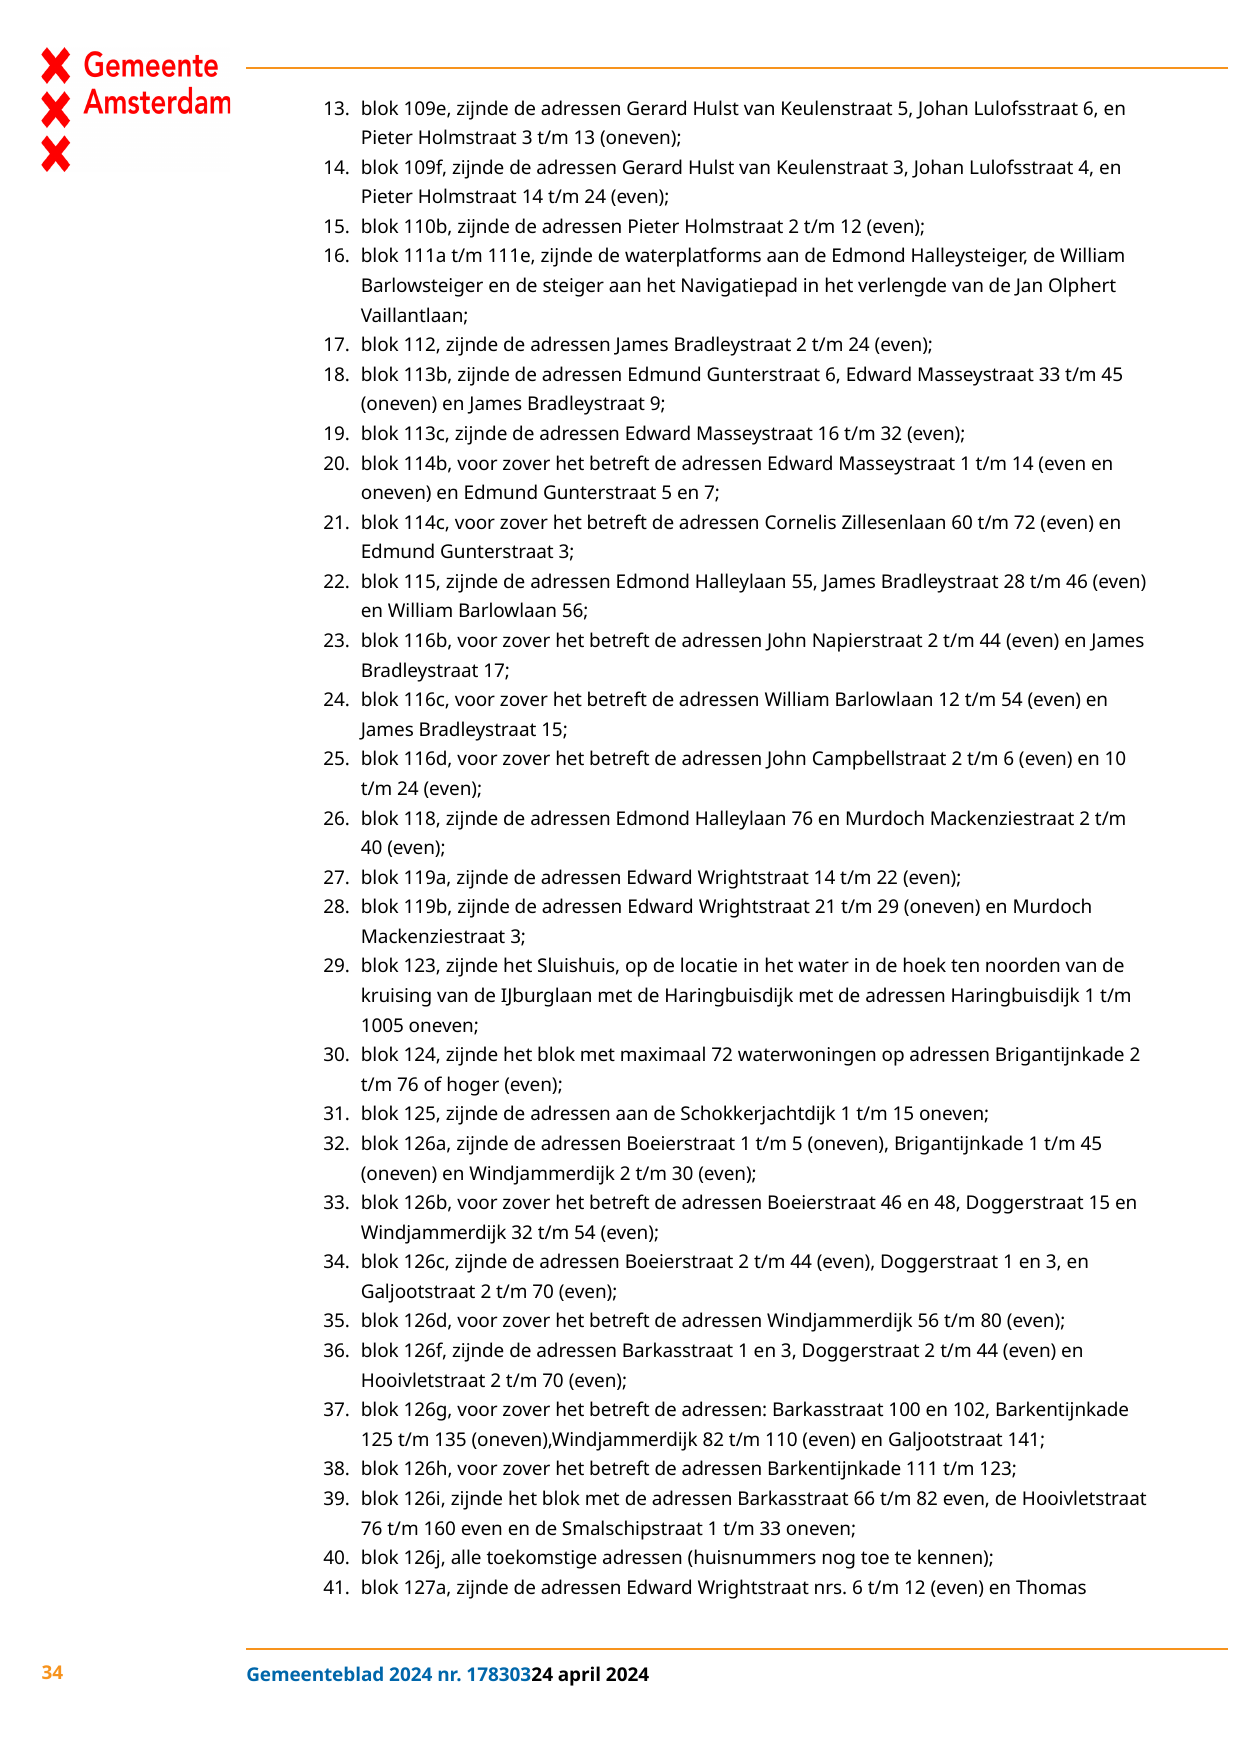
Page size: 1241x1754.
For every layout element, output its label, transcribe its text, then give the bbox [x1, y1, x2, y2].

list blok 114b, voor zover het betreft de adressen Edward Masseystraat 1 t/m 14 (even en oneven) en Edmund Gunterstraat 5 en 7; [323, 450, 1152, 505]
list blok 118, zijnde de adressen Edmond Halleylaan 76 en Murdoch Mackenziestraat 2 t/m 40 (even); [323, 805, 1152, 860]
list blok 126f, zijnde de adressen Barkasstraat 1 en 3, Doggerstraat 2 t/m 44 (even) en Hooivletstraat 2 t/m 70 (even); [323, 1337, 1152, 1393]
list blok 125, zijnde de adressen aan de Schokkerjachtdijk 1 t/m 15 oneven; [323, 1101, 1152, 1126]
list blok 126h, voor zover het betreft de adressen Barkentijnkade 111 t/m 123; [323, 1456, 1152, 1481]
list blok 119b, zijnde de adressen Edward Wrightstraat 21 t/m 29 (oneven) en Murdoch Mackenziestraat 3; [323, 893, 1152, 949]
picture [41, 47, 231, 172]
list blok 110b, zijnde de adressen Pieter Holmstraat 2 t/m 12 (even); [323, 213, 1152, 239]
list blok 126g, voor zover het betreft de adressen: Barkasstraat 100 en 102, Barkentijnkade 125 t/m 135 (oneven),Windjammerdijk 82 t/m 110 (even) en Galjootstraat 141; [323, 1396, 1152, 1452]
list blok 127a, zijnde de adressen Edward Wrightstraat nrs. 6 t/m 12 (even) en Thomas [323, 1574, 1152, 1600]
list blok 112, zijnde de adressen James Bradleystraat 2 t/m 24 (even); [323, 331, 1152, 357]
list blok 116c, voor zover het betreft de adressen William Barlowlaan 12 t/m 54 (even) en James Bradleystraat 15; [323, 686, 1152, 742]
list blok 126c, zijnde de adressen Boeierstraat 2 t/m 44 (even), Doggerstraat 1 en 3, en Galjootstraat 2 t/m 70 (even); [323, 1248, 1152, 1304]
list blok 126i, zijnde het blok met de adressen Barkasstraat 66 t/m 82 even, de Hooivletstraat 76 t/m 160 even en de Smalschipstraat 1 t/m 33 oneven; [323, 1485, 1152, 1541]
list blok 109e, zijnde de adressen Gerard Hulst van Keulenstraat 5, Johan Lulofsstraat 6, en Pieter Holmstraat 3 t/m 13 (oneven); [323, 95, 1152, 150]
list blok 114c, voor zover het betreft de adressen Cornelis Zillesenlaan 60 t/m 72 (even) en Edmund Gunterstraat 3; [323, 509, 1152, 564]
list blok 126a, zijnde de adressen Boeierstraat 1 t/m 5 (oneven), Brigantijnkade 1 t/m 45 (oneven) en Windjammerdijk 2 t/m 30 (even); [323, 1130, 1152, 1186]
list blok 123, zijnde het Sluishuis, op de locatie in het water in de hoek ten noorden van de kruising van de IJburglaan met de Haringbuisdijk met de adressen Haringbuisdijk 1 t/m 1005 oneven; [323, 953, 1152, 1038]
list blok 113b, zijnde de adressen Edmund Gunterstraat 6, Edward Masseystraat 33 t/m 45 (oneven) en James Bradleystraat 9; [323, 361, 1152, 416]
list blok 116d, voor zover het betreft de adressen John Campbellstraat 2 t/m 6 (even) en 10 t/m 24 (even); [323, 746, 1152, 801]
list blok 124, zijnde het blok met maximaal 72 waterwoningen op adressen Brigantijnkade 2 t/m 76 of hoger (even); [323, 1041, 1152, 1097]
list blok 116b, voor zover het betreft de adressen John Napierstraat 2 t/m 44 (even) en James Bradleystraat 17; [323, 627, 1152, 683]
list blok 119a, zijnde de adressen Edward Wrightstraat 14 t/m 22 (even); [323, 864, 1152, 890]
list blok 126d, voor zover het betreft de adressen Windjammerdijk 56 t/m 80 (even); [323, 1308, 1152, 1333]
list blok 109f, zijnde de adressen Gerard Hulst van Keulenstraat 3, Johan Lulofsstraat 4, en Pieter Holmstraat 14 t/m 24 (even); [323, 154, 1152, 209]
list blok 126j, alle toekomstige adressen (huisnummers nog toe te kennen); [323, 1544, 1152, 1570]
list blok 126b, voor zover het betreft de adressen Boeierstraat 46 en 48, Doggerstraat 15 en Windjammerdijk 32 t/m 54 (even); [323, 1189, 1152, 1245]
list blok 111a t/m 111e, zijnde de waterplatforms aan de Edmond Halleysteiger, de William Barlowsteiger en de steiger aan het Navigatiepad in het verlengde van de Jan Olphert Vaillantlaan; [323, 243, 1152, 328]
list blok 115, zijnde de adressen Edmond Halleylaan 55, James Bradleystraat 28 t/m 46 (even) en William Barlowlaan 56; [323, 568, 1152, 623]
list blok 113c, zijnde de adressen Edward Masseystraat 16 t/m 32 (even); [323, 420, 1152, 446]
